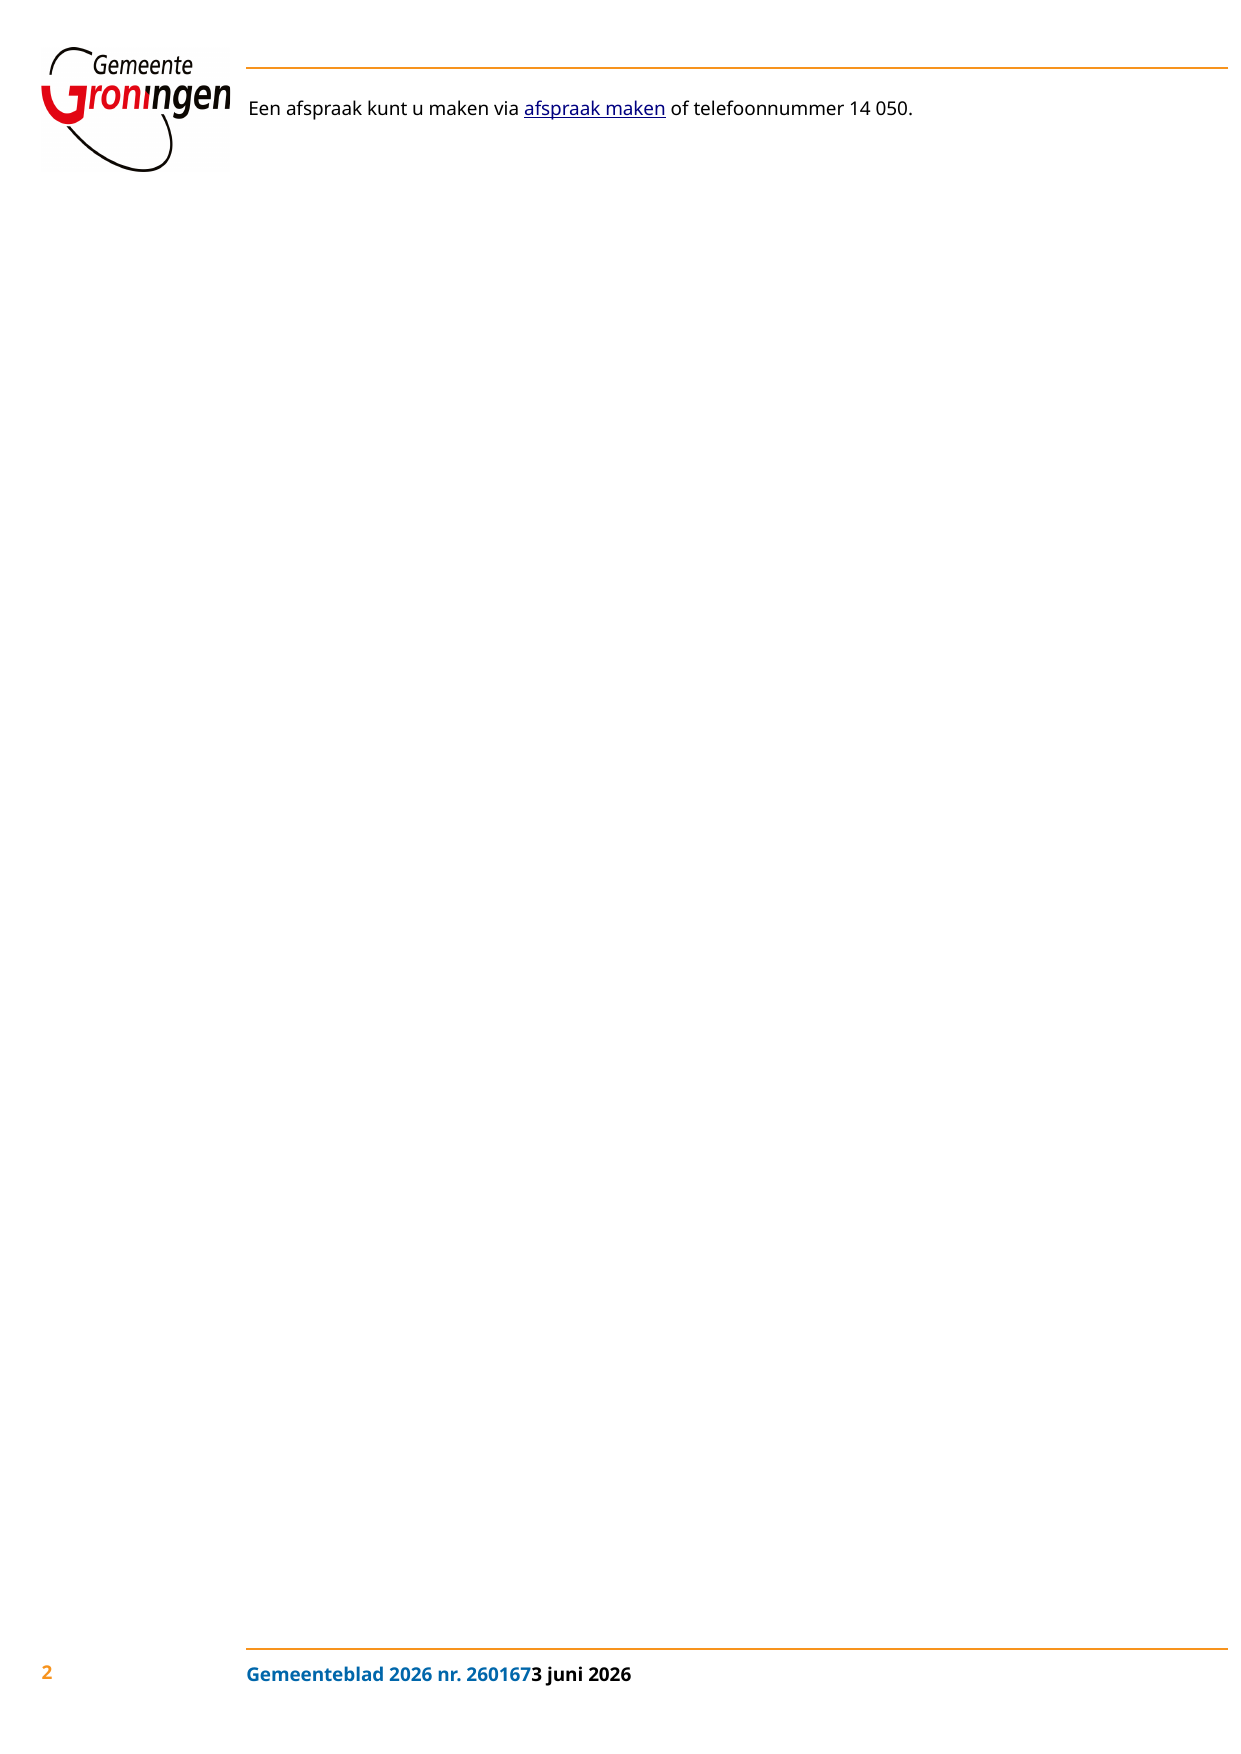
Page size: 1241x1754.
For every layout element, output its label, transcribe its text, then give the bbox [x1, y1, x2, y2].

text Een afspraak kunt u maken via afspraak maken of telefoonnummer 14 050. [248, 95, 1152, 121]
picture [41, 47, 231, 172]
